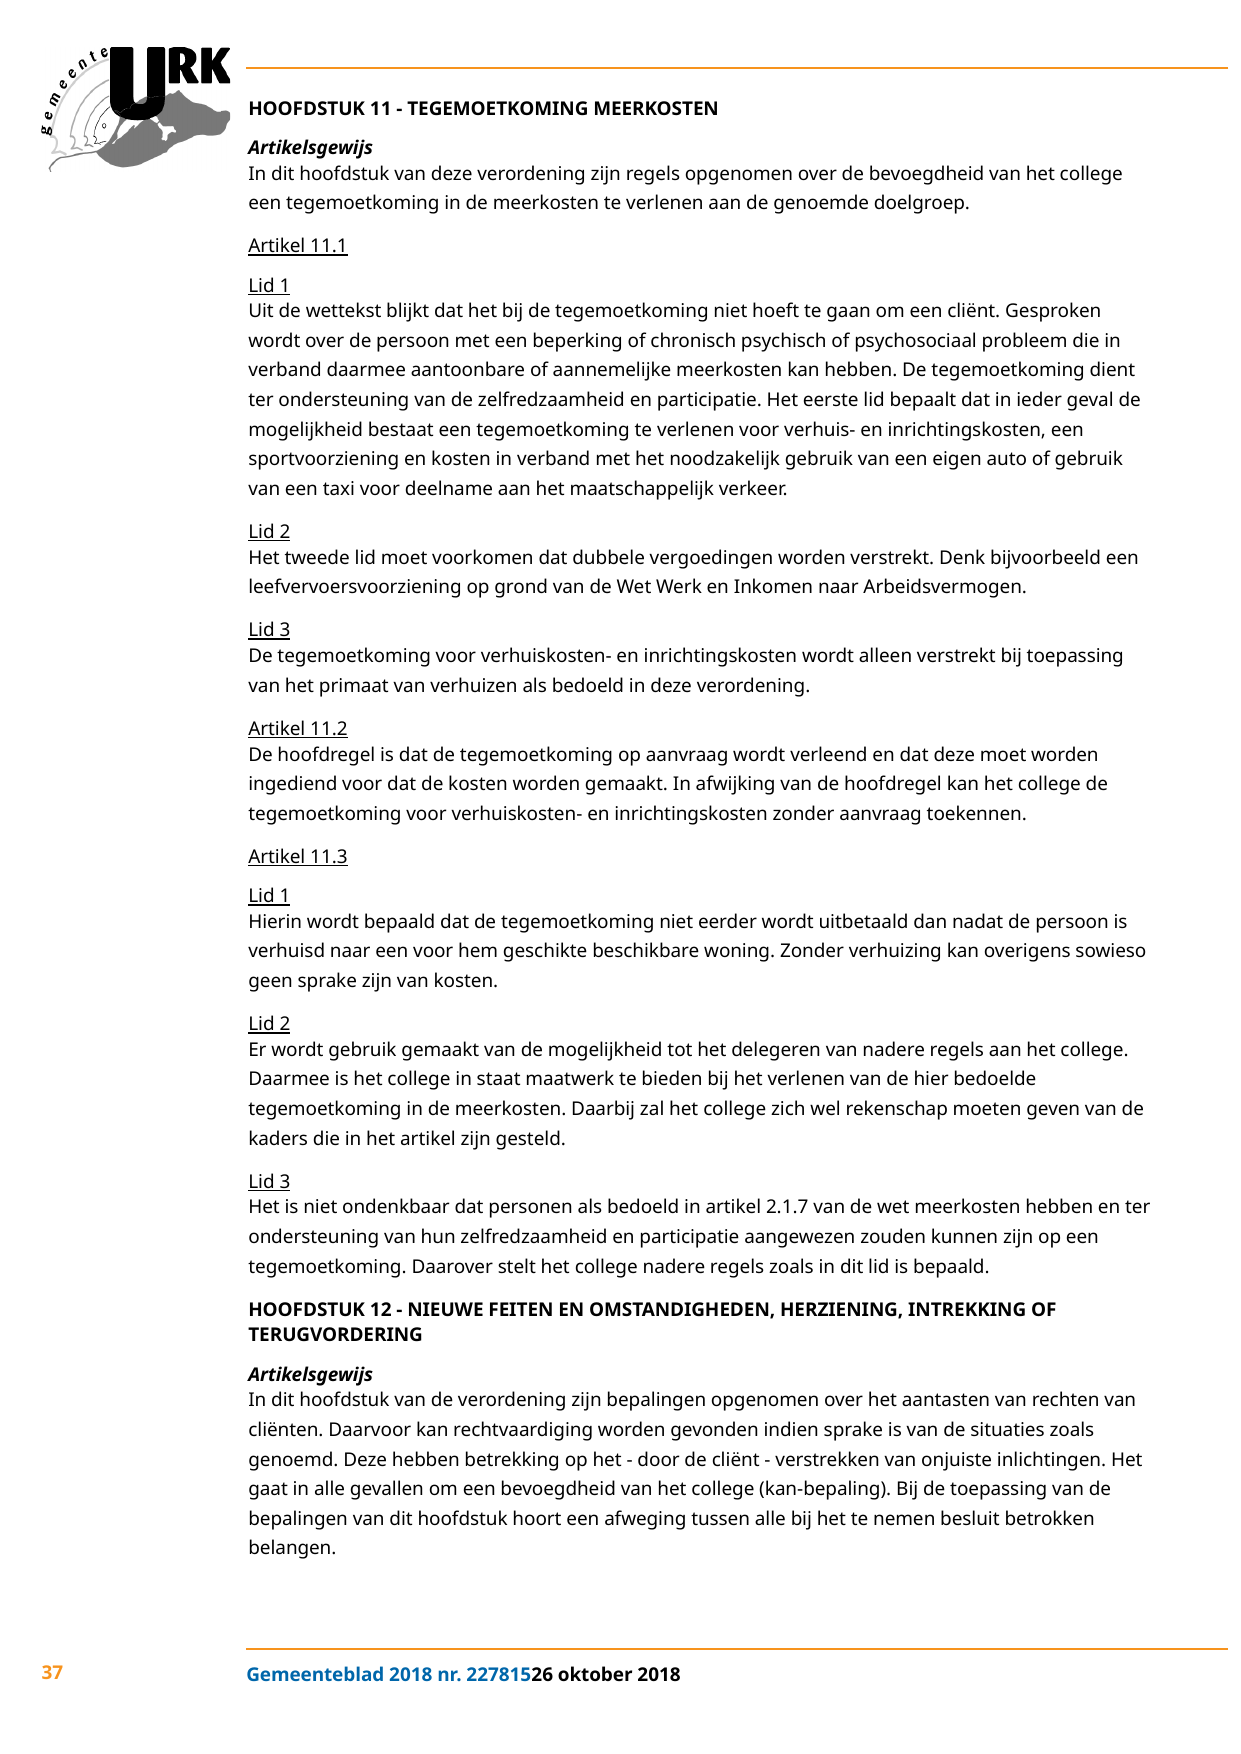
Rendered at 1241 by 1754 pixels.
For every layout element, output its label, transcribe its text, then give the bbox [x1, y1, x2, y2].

text Lid 2 [248, 518, 1152, 544]
text In dit hoofdstuk van deze verordening zijn regels opgenomen over de bevoegdheid van het college een tegemoetkoming in de meerkosten te verlenen aan de genoemde doelgroep. [248, 160, 1152, 215]
text Het is niet ondenkbaar dat personen als bedoeld in artikel 2.1.7 van de wet meerkosten hebben en ter ondersteuning van hun zelfredzaamheid en participatie aangewezen zouden kunnen zijn op een tegemoetkoming. Daarover stelt het college nadere regels zoals in dit lid is bepaald. [248, 1194, 1152, 1278]
text Het tweede lid moet voorkomen dat dubbele vergoedingen worden verstrekt. Denk bijvoorbeeld een leefvervoersvoorziening op grond van de Wet Werk en Inkomen naar Arbeidsvermogen. [248, 544, 1152, 599]
text De tegemoetkoming voor verhuiskosten- en inrichtingskosten wordt alleen verstrekt bij toepassing van het primaat van verhuizen als bedoeld in deze verordening. [248, 642, 1152, 698]
text Er wordt gebruik gemaakt van de mogelijkheid tot het delegeren van nadere regels aan het college. Daarmee is het college in staat maatwerk te bieden bij het verlenen van de hier bedoelde tegemoetkoming in de meerkosten. Daarbij zal het college zich wel rekenschap moeten geven van de kaders die in het artikel zijn gesteld. [248, 1036, 1152, 1151]
text Lid 2 [248, 1010, 1152, 1036]
text Artikel 11.3 [248, 843, 1152, 869]
text Artikel 11.2 [248, 715, 1152, 741]
text Lid 3 [248, 617, 1152, 642]
text Uit de wettekst blijkt dat het bij de tegemoetkoming niet hoeft te gaan om een cliënt. Gesproken wordt over de persoon met een beperking of chronisch psychisch of psychosociaal probleem die in verband daarmee aantoonbare of aannemelijke meerkosten kan hebben. De tegemoetkoming dient ter ondersteuning van de zelfredzaamheid en participatie. Het eerste lid bepaalt dat in ieder geval de mogelijkheid bestaat een tegemoetkoming te verlenen voor verhuis- en inrichtingskosten, een sportvoorziening en kosten in verband met het noodzakelijk gebruik van een eigen auto of gebruik van een taxi voor deelname aan het maatschappelijk verkeer. [248, 297, 1152, 501]
text Artikel 11.1 [248, 232, 1152, 258]
text Lid 1 [248, 882, 1152, 908]
text Lid 1 [248, 272, 1152, 297]
text De hoofdregel is dat de tegemoetkoming op aanvraag wordt verleend en dat deze moet worden ingediend voor dat de kosten worden gemaakt. In afwijking van de hoofdregel kan het college de tegemoetkoming voor verhuiskosten- en inrichtingskosten zonder aanvraag toekennen. [248, 741, 1152, 826]
text HOOFDSTUK 11 - TEGEMOETKOMING MEERKOSTEN [248, 95, 1152, 121]
picture [41, 47, 231, 172]
text In dit hoofdstuk van de verordening zijn bepalingen opgenomen over het aantasten van rechten van cliënten. Daarvoor kan rechtvaardiging worden gevonden indien sprake is van de situaties zoals genoemd. Deze hebben betrekking op het - door de cliënt - verstrekken van onjuiste inlichtingen. Het gaat in alle gevallen om een bevoegdheid van het college (kan-bepaling). Bij de toepassing van de bepalingen van dit hoofdstuk hoort een afweging tussen alle bij het te nemen besluit betrokken belangen. [248, 1387, 1152, 1560]
text HOOFDSTUK 12 - NIEUWE FEITEN EN OMSTANDIGHEDEN, HERZIENING, INTREKKING OF TERUGVORDERING [248, 1296, 1152, 1347]
text Artikelsgewijs [248, 1361, 1152, 1387]
text Hierin wordt bepaald dat de tegemoetkoming niet eerder wordt uitbetaald dan nadat de persoon is verhuisd naar een voor hem geschikte beschikbare woning. Zonder verhuizing kan overigens sowieso geen sprake zijn van kosten. [248, 908, 1152, 993]
text Lid 3 [248, 1168, 1152, 1194]
text Artikelsgewijs [248, 134, 1152, 160]
